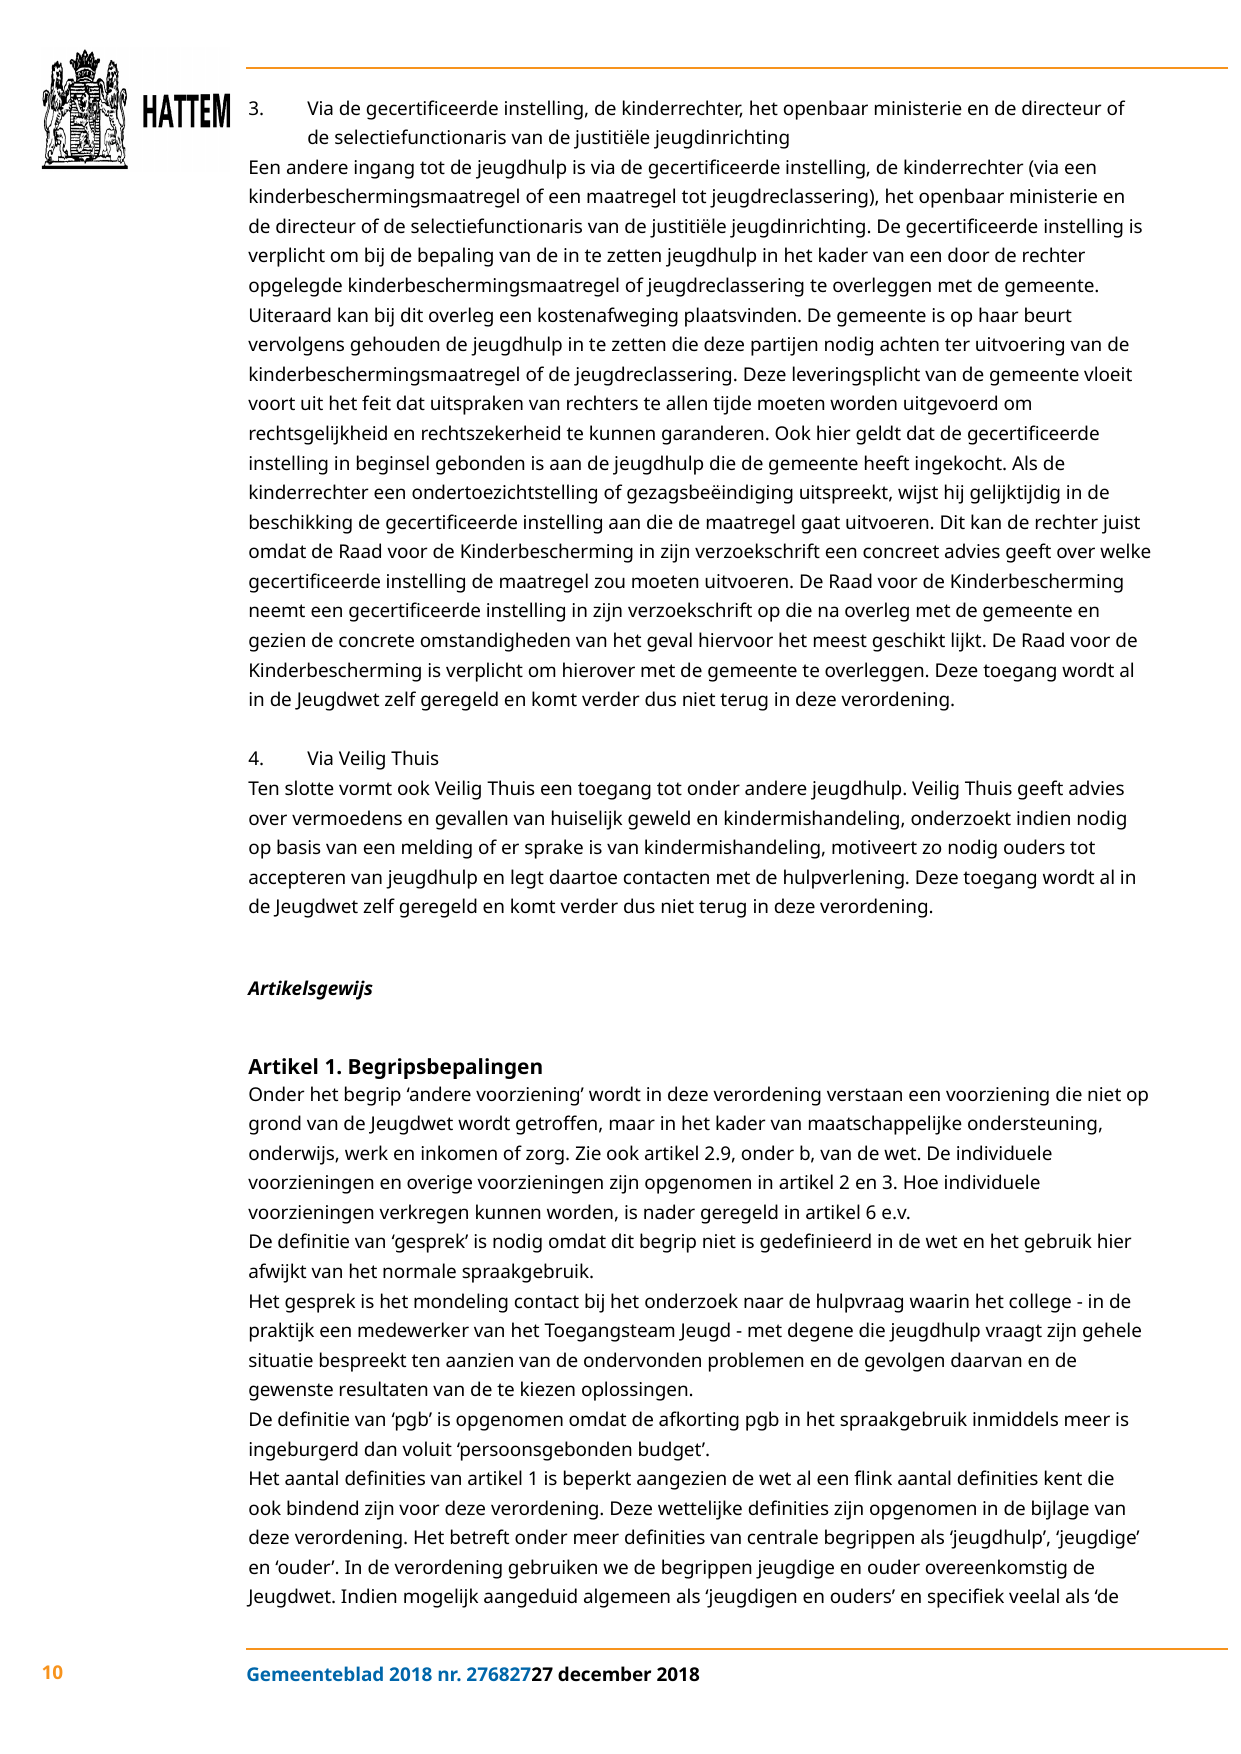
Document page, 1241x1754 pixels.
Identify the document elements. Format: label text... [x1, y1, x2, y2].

list Via Veilig Thuis [248, 746, 1152, 771]
picture [41, 47, 231, 172]
text Ten slotte vormt ook Veilig Thuis een toegang tot onder andere jeugdhulp. Veilig Thuis geeft advies over vermoedens en gevallen van huiselijk geweld en kindermishandeling, onderzoekt indien nodig op basis van een melding of er sprake is van kindermishandeling, motiveert zo nodig ouders tot accepteren van jeugdhulp en legt daartoe contacten met de hulpverlening. Deze toegang wordt al in de Jeugdwet zelf geregeld en komt verder dus niet terug in deze verordening. [248, 775, 1152, 919]
text Het gesprek is het mondeling contact bij het onderzoek naar de hulpvraag waarin het college - in de praktijk een medewerker van het Toegangsteam Jeugd - met degene die jeugdhulp vraagt zijn gehele situatie bespreekt ten aanzien van de ondervonden problemen en de gevolgen daarvan en de gewenste resultaten van de te kiezen oplossingen. [248, 1288, 1152, 1402]
list Via de gecertificeerde instelling, de kinderrechter, het openbaar ministerie en de directeur of de selectiefunctionaris van de justitiële jeugdinrichting [248, 95, 1152, 150]
text Artikelsgewijs [248, 973, 1152, 1002]
text Artikel 1. Begripsbepalingen [248, 1052, 1152, 1081]
text Onder het begrip ‘andere voorziening’ wordt in deze verordening verstaan een voorziening die niet op grond van de Jeugdwet wordt getroffen, maar in het kader van maatschappelijke ondersteuning, onderwijs, werk en inkomen of zorg. Zie ook artikel 2.9, onder b, van de wet. De individuele voorzieningen en overige voorzieningen zijn opgenomen in artikel 2 en 3. Hoe individuele voorzieningen verkregen kunnen worden, is nader geregeld in artikel 6 e.v. [248, 1081, 1152, 1225]
text De definitie van ‘gesprek’ is nodig omdat dit begrip niet is gedefinieerd in de wet en het gebruik hier afwijkt van het normale spraakgebruik. [248, 1229, 1152, 1284]
text Het aantal definities van artikel 1 is beperkt aangezien de wet al een flink aantal definities kent die ook bindend zijn voor deze verordening. Deze wettelijke definities zijn opgenomen in de bijlage van deze verordening. Het betreft onder meer definities van centrale begrippen als ‘jeugdhulp’, ‘jeugdige’ en ‘ouder’. In de verordening gebruiken we de begrippen jeugdige en ouder overeenkomstig de Jeugdwet. Indien mogelijk aangeduid algemeen als ‘jeugdigen en ouders’ en specifiek veelal als ‘de [248, 1465, 1152, 1609]
text De definitie van ‘pgb’ is opgenomen omdat de afkorting pgb in het spraakgebruik inmiddels meer is ingeburgerd dan voluit ‘persoonsgebonden budget’. [248, 1406, 1152, 1462]
text Een andere ingang tot de jeugdhulp is via de gecertificeerde instelling, de kinderrechter (via een kinderbeschermingsmaatregel of een maatregel tot jeugdreclassering), het openbaar ministerie en de directeur of de selectiefunctionaris van de justitiële jeugdinrichting. De gecertificeerde instelling is verplicht om bij de bepaling van de in te zetten jeugdhulp in het kader van een door de rechter opgelegde kinderbeschermingsmaatregel of jeugdreclassering te overleggen met de gemeente. Uiteraard kan bij dit overleg een kostenafweging plaatsvinden. De gemeente is op haar beurt vervolgens gehouden de jeugdhulp in te zetten die deze partijen nodig achten ter uitvoering van de kinderbeschermingsmaatregel of de jeugdreclassering. Deze leveringsplicht van de gemeente vloeit voort uit het feit dat uitspraken van rechters te allen tijde moeten worden uitgevoerd om rechtsgelijkheid en rechtszekerheid te kunnen garanderen. Ook hier geldt dat de gecertificeerde instelling in beginsel gebonden is aan de jeugdhulp die de gemeente heeft ingekocht. Als de kinderrechter een ondertoezichtstelling of gezagsbeëindiging uitspreekt, wijst hij gelijktijdig in de beschikking de gecertificeerde instelling aan die de maatregel gaat uitvoeren. Dit kan de rechter juist omdat de Raad voor de Kinderbescherming in zijn verzoekschrift een concreet advies geeft over welke gecertificeerde instelling de maatregel zou moeten uitvoeren. De Raad voor de Kinderbescherming neemt een gecertificeerde instelling in zijn verzoekschrift op die na overleg met de gemeente en gezien de concrete omstandigheden van het geval hiervoor het meest geschikt lijkt. De Raad voor de Kinderbescherming is verplicht om hierover met de gemeente te overleggen. Deze toegang wordt al in de Jeugdwet zelf geregeld en komt verder dus niet terug in deze verordening. [248, 154, 1152, 712]
